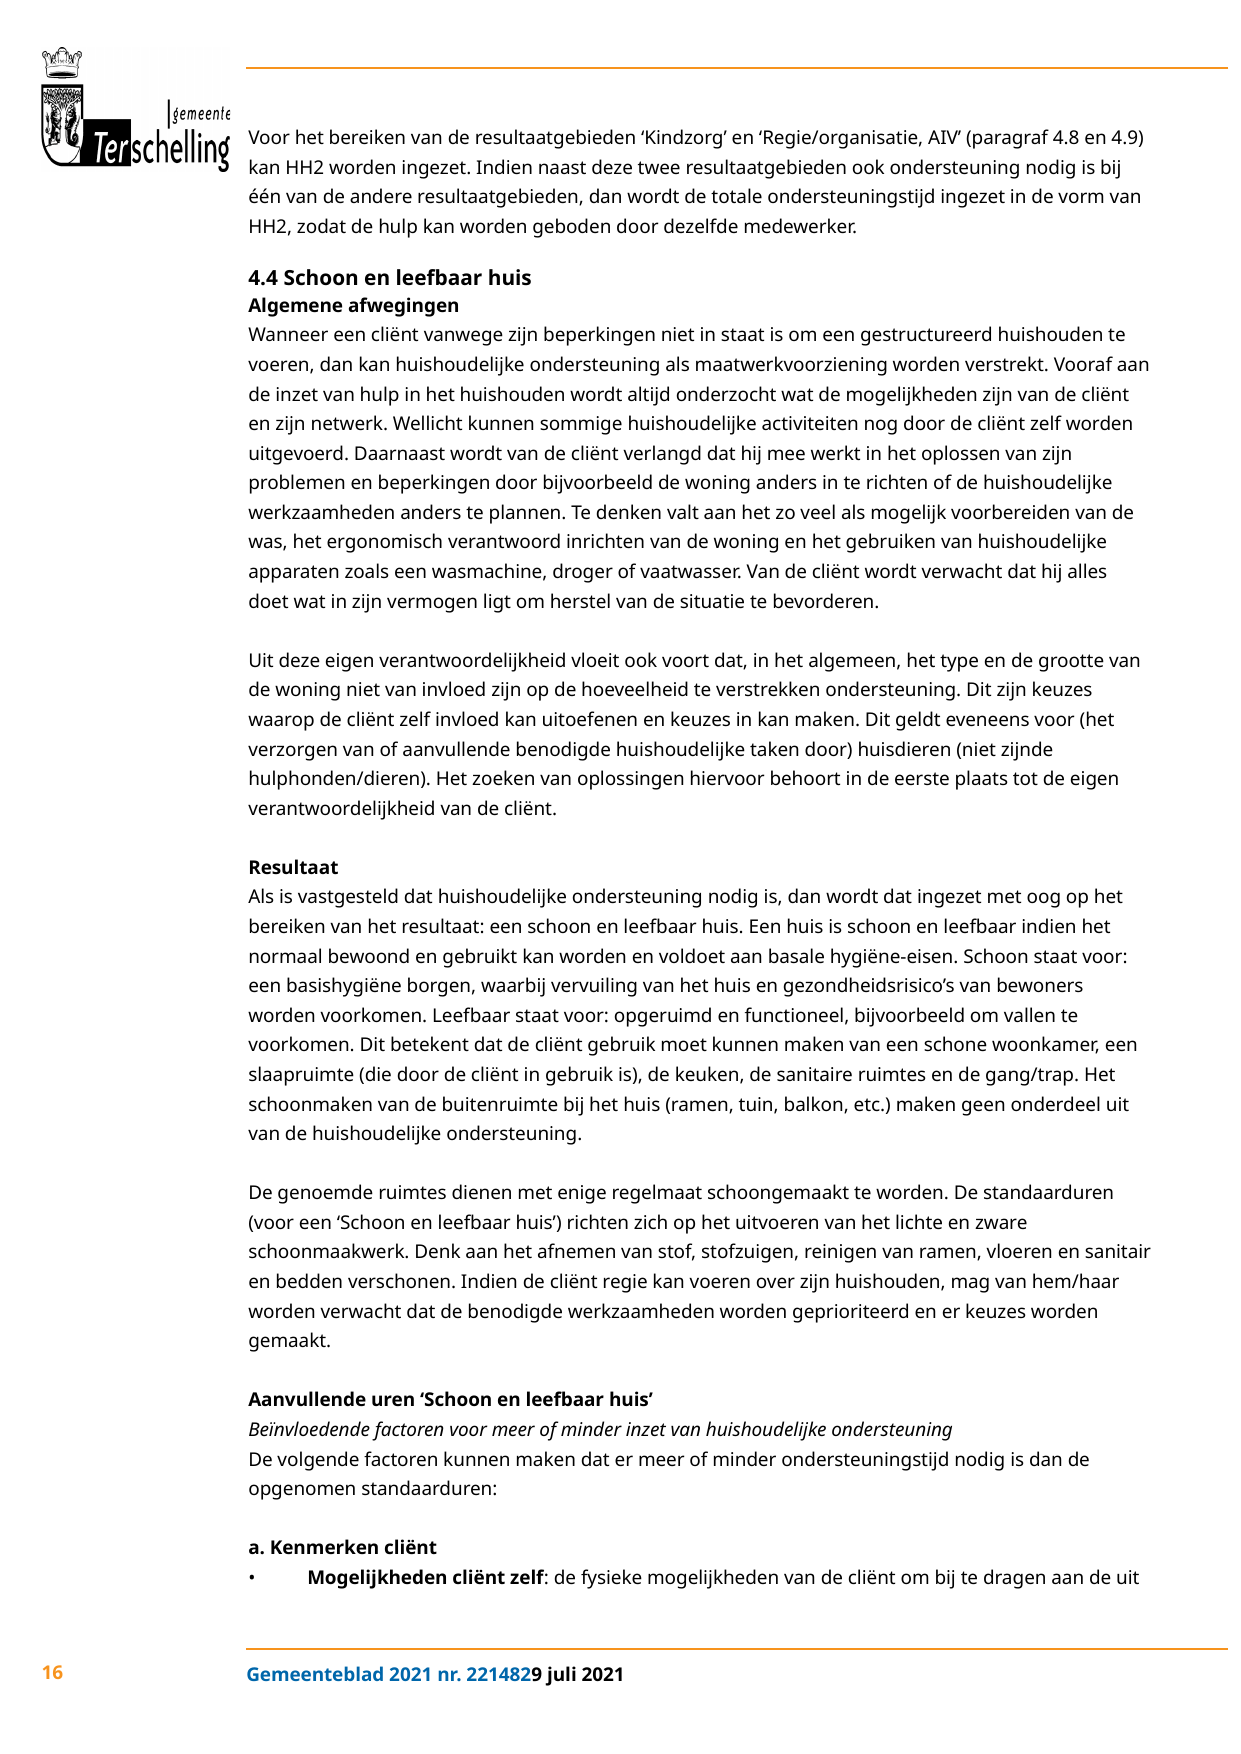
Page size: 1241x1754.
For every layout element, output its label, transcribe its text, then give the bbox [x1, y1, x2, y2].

text Beïnvloedende factoren voor meer of minder inzet van huishoudelijke ondersteuning [248, 1416, 1152, 1442]
text Aanvullende uren ‘Schoon en leefbaar huis’ [248, 1387, 1152, 1412]
text Voor het bereiken van de resultaatgebieden ‘Kindzorg’ en ‘Regie/organisatie, AIV’ (paragraf 4.8 en 4.9) kan HH2 worden ingezet. Indien naast deze twee resultaatgebieden ook ondersteuning nodig is bij één van de andere resultaatgebieden, dan wordt de totale ondersteuningstijd ingezet in de vorm van HH2, zodat de hulp kan worden geboden door dezelfde medewerker. [248, 124, 1152, 239]
text De volgende factoren kunnen maken dat er meer of minder ondersteuningstijd nodig is dan de opgenomen standaarduren: [248, 1446, 1152, 1501]
text a. Kenmerken cliënt [248, 1534, 1152, 1560]
text 4.4 Schoon en leefbaar huis [248, 263, 1152, 292]
text Wanneer een cliënt vanwege zijn beperkingen niet in staat is om een gestructureerd huishouden te voeren, dan kan huishoudelijke ondersteuning als maatwerkvoorziening worden verstrekt. Vooraf aan de inzet van hulp in het huishouden wordt altijd onderzocht wat de mogelijkheden zijn van de cliënt en zijn netwerk. Wellicht kunnen sommige huishoudelijke activiteiten nog door de cliënt zelf worden uitgevoerd. Daarnaast wordt van de cliënt verlangd dat hij mee werkt in het oplossen van zijn problemen en beperkingen door bijvoorbeeld de woning anders in te richten of de huishoudelijke werkzaamheden anders te plannen. Te denken valt aan het zo veel als mogelijk voorbereiden van de was, het ergonomisch verantwoord inrichten van de woning en het gebruiken van huishoudelijke apparaten zoals een wasmachine, droger of vaatwasser. Van de cliënt wordt verwacht dat hij alles doet wat in zijn vermogen ligt om herstel van de situatie te bevorderen. [248, 322, 1152, 613]
text Resultaat [248, 854, 1152, 880]
text Algemene afwegingen [248, 292, 1152, 318]
text Als is vastgesteld dat huishoudelijke ondersteuning nodig is, dan wordt dat ingezet met oog op het bereiken van het resultaat: een schoon en leefbaar huis. Een huis is schoon en leefbaar indien het normaal bewoond en gebruikt kan worden en voldoet aan basale hygiëne-eisen. Schoon staat voor: een basishygiëne borgen, waarbij vervuiling van het huis en gezondheidsrisico’s van bewoners worden voorkomen. Leefbaar staat voor: opgeruimd en functioneel, bijvoorbeeld om vallen te voorkomen. Dit betekent dat de cliënt gebruik moet kunnen maken van een schone woonkamer, een slaapruimte (die door de cliënt in gebruik is), de keuken, de sanitaire ruimtes en de gang/trap. Het schoonmaken van de buitenruimte bij het huis (ramen, tuin, balkon, etc.) maken geen onderdeel uit van de huishoudelijke ondersteuning. [248, 884, 1152, 1146]
list Mogelijkheden cliënt zelf: de fysieke mogelijkheden van de cliënt om bij te dragen aan de uit [248, 1564, 1152, 1590]
picture [41, 47, 231, 172]
text De genoemde ruimtes dienen met enige regelmaat schoongemaakt te worden. De standaarduren (voor een ‘Schoon en leefbaar huis’) richten zich op het uitvoeren van het lichte en zware schoonmaakwerk. Denk aan het afnemen van stof, stofzuigen, reinigen van ramen, vloeren en sanitair en bedden verschonen. Indien de cliënt regie kan voeren over zijn huishouden, mag van hem/haar worden verwacht dat de benodigde werkzaamheden worden geprioriteerd en er keuzes worden gemaakt. [248, 1179, 1152, 1353]
text Uit deze eigen verantwoordelijkheid vloeit ook voort dat, in het algemeen, het type en de grootte van de woning niet van invloed zijn op de hoeveelheid te verstrekken ondersteuning. Dit zijn keuzes waarop de cliënt zelf invloed kan uitoefenen en keuzes in kan maken. Dit geldt eveneens voor (het verzorgen van of aanvullende benodigde huishoudelijke taken door) huisdieren (niet zijnde hulphonden/dieren). Het zoeken van oplossingen hiervoor behoort in de eerste plaats tot de eigen verantwoordelijkheid van de cliënt. [248, 647, 1152, 821]
